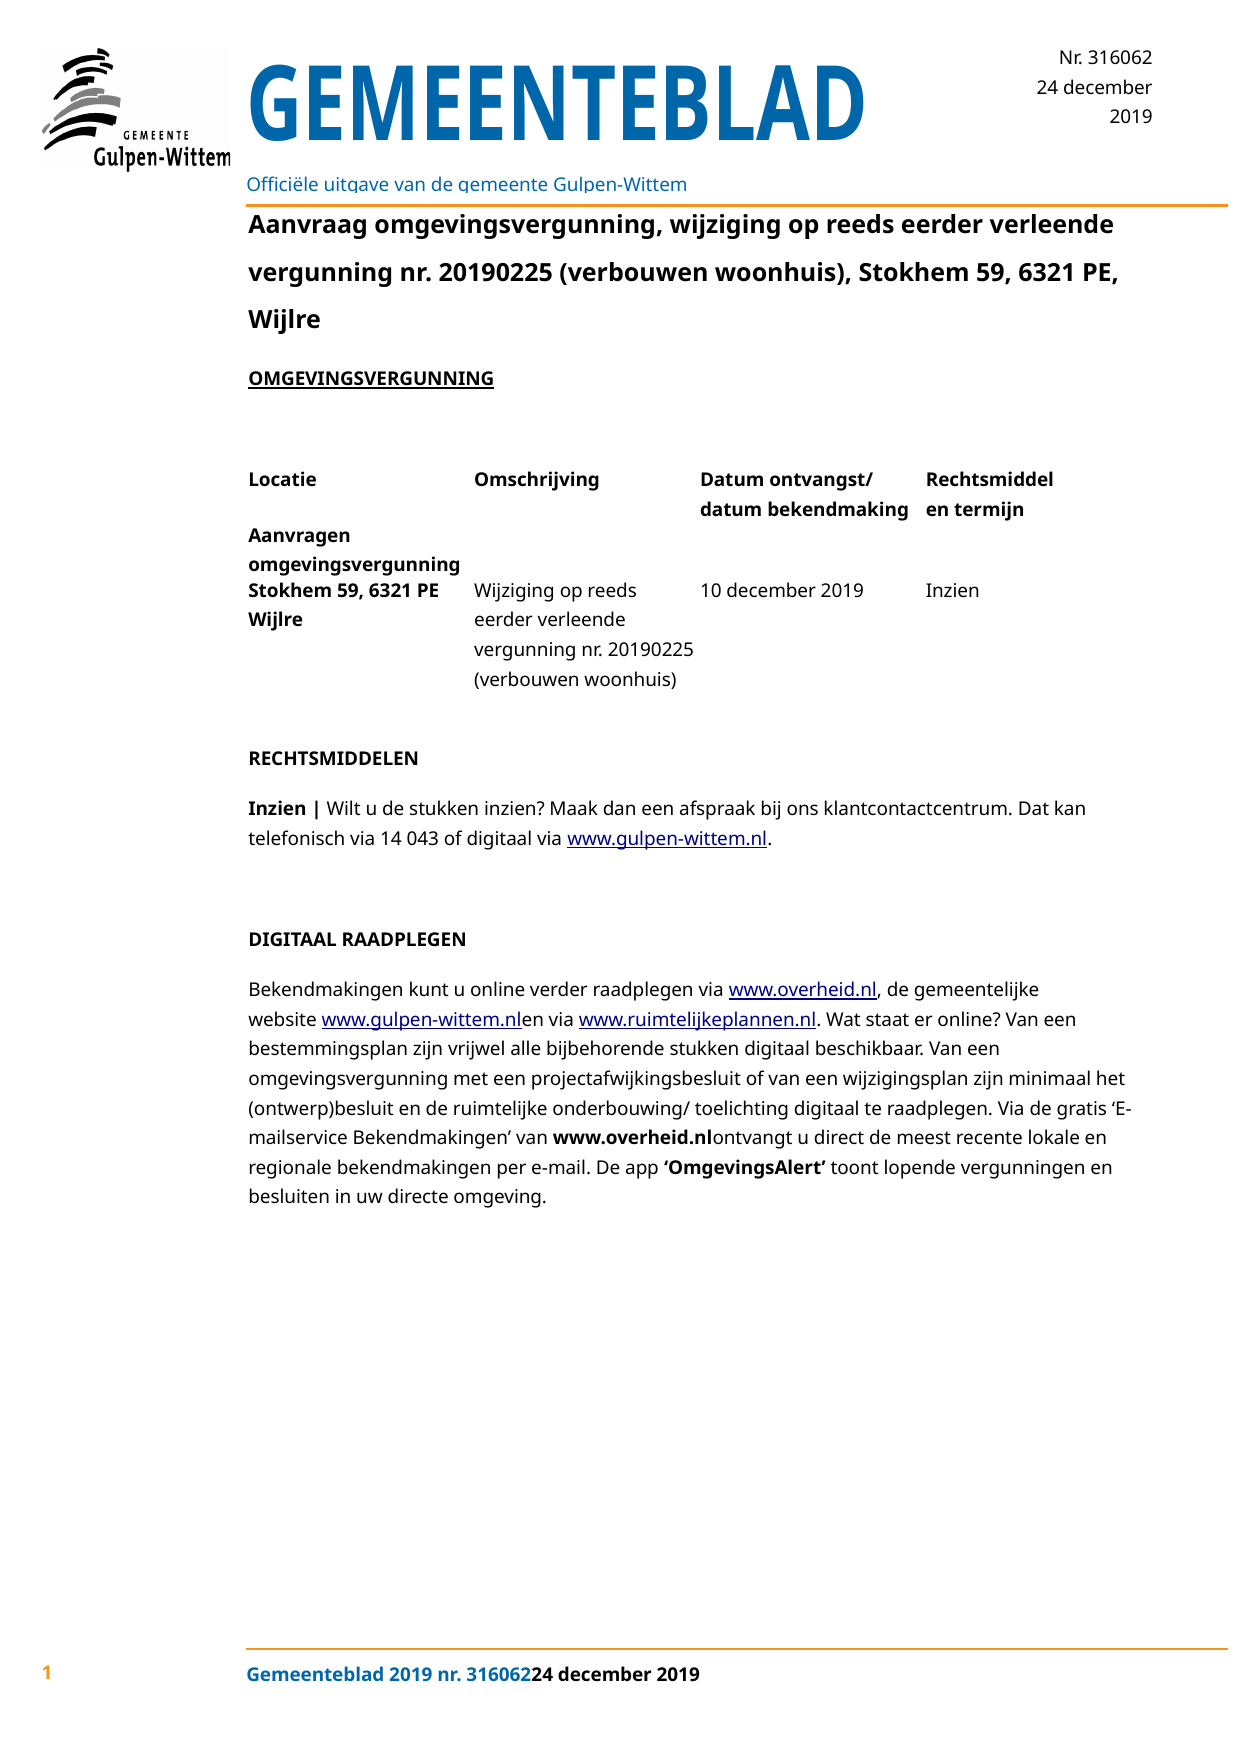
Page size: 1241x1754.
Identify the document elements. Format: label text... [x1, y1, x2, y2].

table_header Omschrijving [474, 466, 700, 522]
text Bekendmakingen kunt u online verder raadplegen via www.overheid.nl, de gemeentelijke website www.gulpen-wittem.nlen via www.ruimtelijkeplannen.nl. Wat staat er online? Van een bestemmingsplan zijn vrijwel alle bijbehorende stukken digitaal beschikbaar. Van een omgevingsvergunning met een projectafwijkingsbesluit of van een wijzigingsplan zijn minimaal het (ontwerp)besluit en de ruimtelijke onderbouwing/ toelichting digitaal te raadplegen. Via de gratis ‘E-mailservice Bekendmakingen’ van www.overheid.nlontvangt u direct de meest recente lokale en regionale bekendmakingen per e-mail. De app ‘OmgevingsAlert’ toont lopende vergunningen en besluiten in uw directe omgeving. [248, 976, 1152, 1209]
table_cell [474, 522, 700, 577]
text OMGEVINGSVERGUNNING [248, 366, 1152, 391]
table_header Locatie [248, 466, 474, 522]
table_header Datum ontvangst/ datum bekendmaking [700, 466, 926, 522]
text DIGITAAL RAADPLEGEN [248, 926, 1152, 952]
table_header Rechtsmiddel en termijn [926, 466, 1152, 522]
text Inzien | Wilt u de stukken inzien? Maak dan een afspraak bij ons klantcontactcentrum. Dat kan telefonisch via 14 043 of digitaal via www.gulpen-wittem.nl. [248, 796, 1152, 851]
table_cell [926, 522, 1152, 577]
table_cell 10 december 2019 [700, 577, 926, 692]
table_cell Aanvragen omgevingsvergunning [248, 522, 474, 577]
picture [41, 47, 231, 172]
table_cell Wijziging op reeds eerder verleende vergunning nr. 20190225 (verbouwen woonhuis) [474, 577, 700, 692]
table_cell Inzien [926, 577, 1152, 692]
text RECHTSMIDDELEN [248, 745, 1152, 771]
text Aanvraag omgevingsvergunning, wijziging op reeds eerder verleende vergunning nr. 20190225 (verbouwen woonhuis), Stokhem 59, 6321 PE, Wijlre [248, 207, 1152, 336]
table_cell Stokhem 59, 6321 PE Wijlre [248, 577, 474, 692]
table_cell [700, 522, 926, 577]
